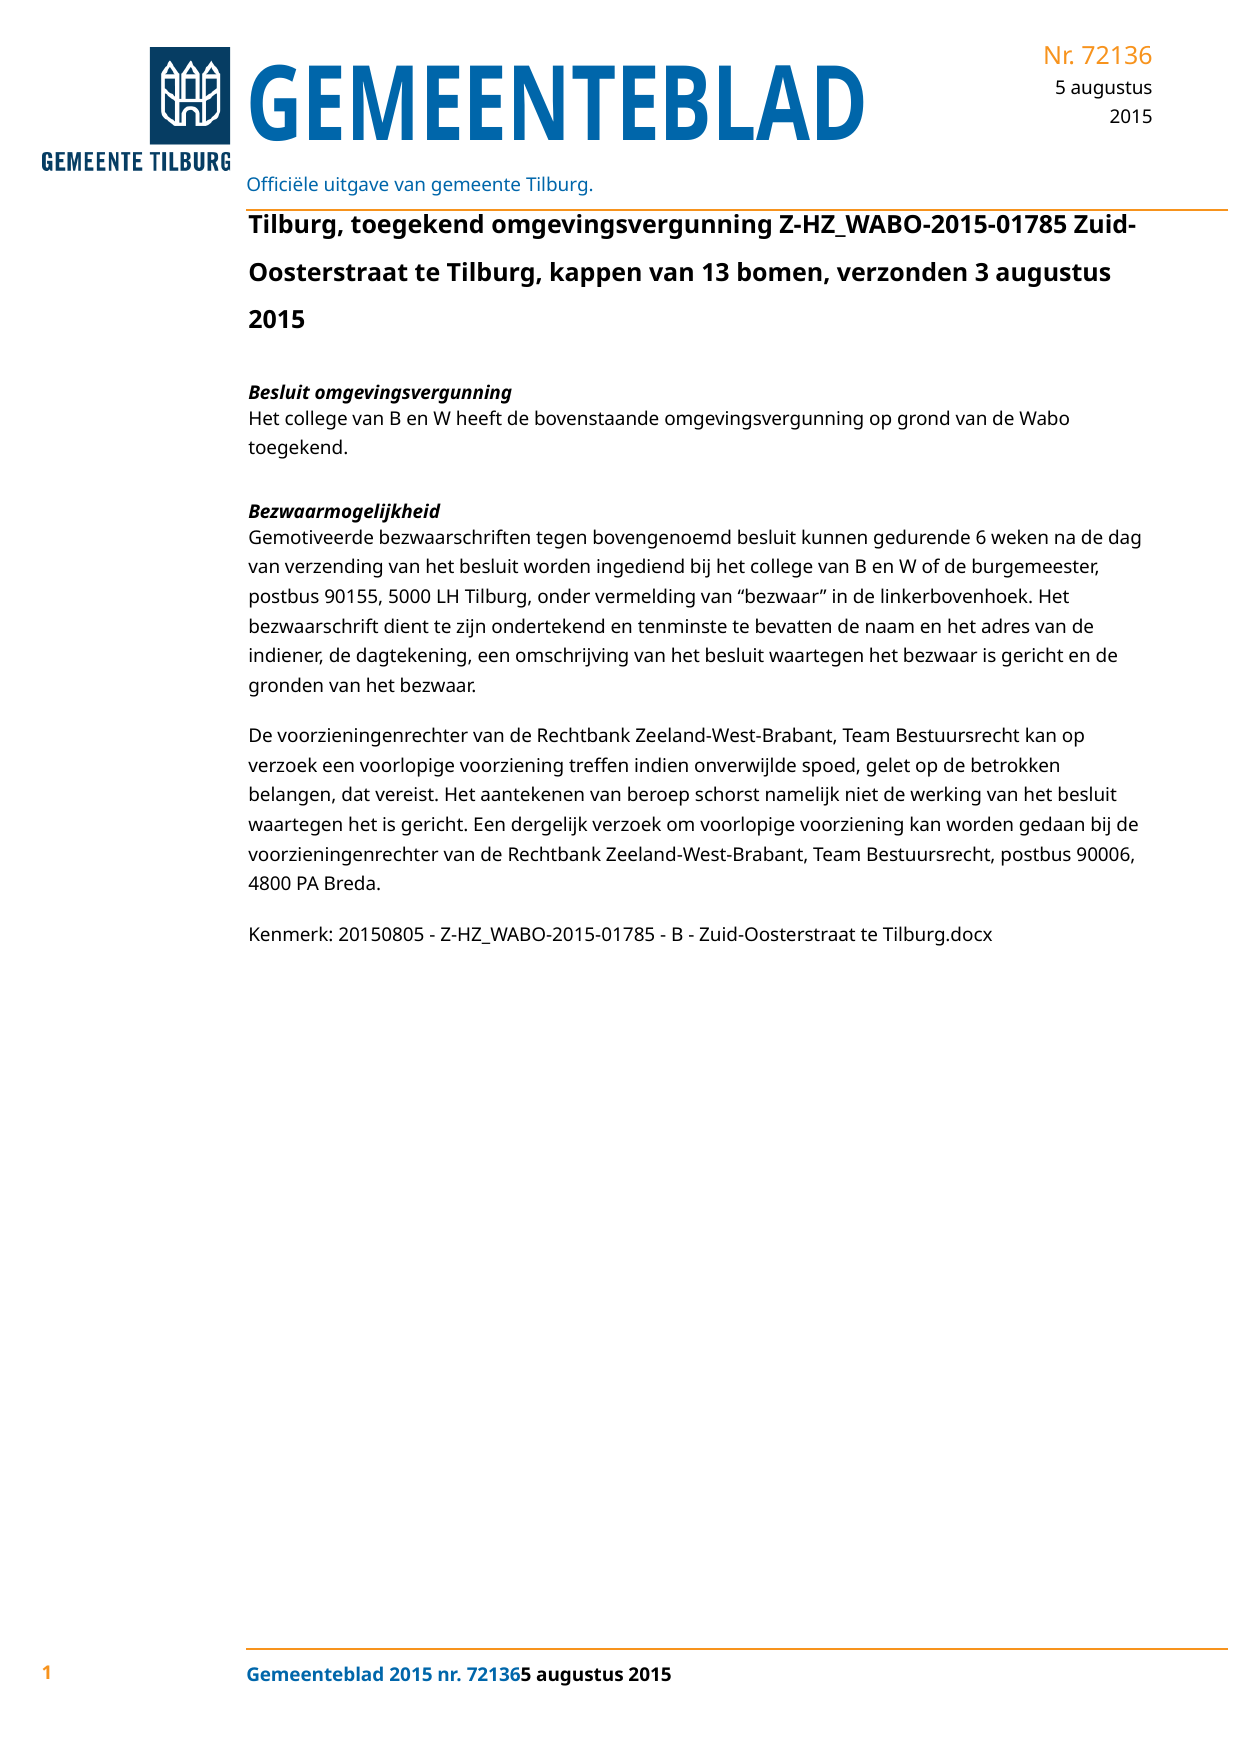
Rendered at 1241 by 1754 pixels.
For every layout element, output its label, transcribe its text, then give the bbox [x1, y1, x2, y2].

text Gemotiveerde bezwaarschriften tegen bovengenoemd besluit kunnen gedurende 6 weken na de dag van verzending van het besluit worden ingediend bij het college van B en W of de burgemeester, postbus 90155, 5000 LH Tilburg, onder vermelding van “bezwaar” in de linkerbovenhoek. Het bezwaarschrift dient te zijn ondertekend en tenminste te bevatten de naam en het adres van de indiener, de dagtekening, een omschrijving van het besluit waartegen het bezwaar is gericht en de gronden van het bezwaar. [248, 524, 1152, 698]
text Bezwaarmogelijkheid [248, 498, 1152, 524]
text Kenmerk: 20150805 - Z-HZ_WABO-2015-01785 - B - Zuid-Oosterstraat te Tilburg.docx [248, 921, 1152, 946]
picture [41, 47, 231, 172]
text Tilburg, toegekend omgevingsvergunning Z-HZ_WABO-2015-01785 Zuid-Oosterstraat te Tilburg, kappen van 13 bomen, verzonden 3 augustus 2015 [248, 211, 1152, 336]
text Het college van B en W heeft de bovenstaande omgevingsvergunning op grond van de Wabo toegekend. [248, 405, 1152, 460]
text Besluit omgevingsvergunning [248, 379, 1152, 405]
text De voorzieningenrechter van de Rechtbank Zeeland-West-Brabant, Team Bestuursrecht kan op verzoek een voorlopige voorziening treffen indien onverwijlde spoed, gelet op de betrokken belangen, dat vereist. Het aantekenen van beroep schorst namelijk niet de werking van het besluit waartegen het is gericht. Een dergelijk verzoek om voorlopige voorziening kan worden gedaan bij de voorzieningenrechter van de Rechtbank Zeeland-West-Brabant, Team Bestuursrecht, postbus 90006, 4800 PA Breda. [248, 722, 1152, 896]
